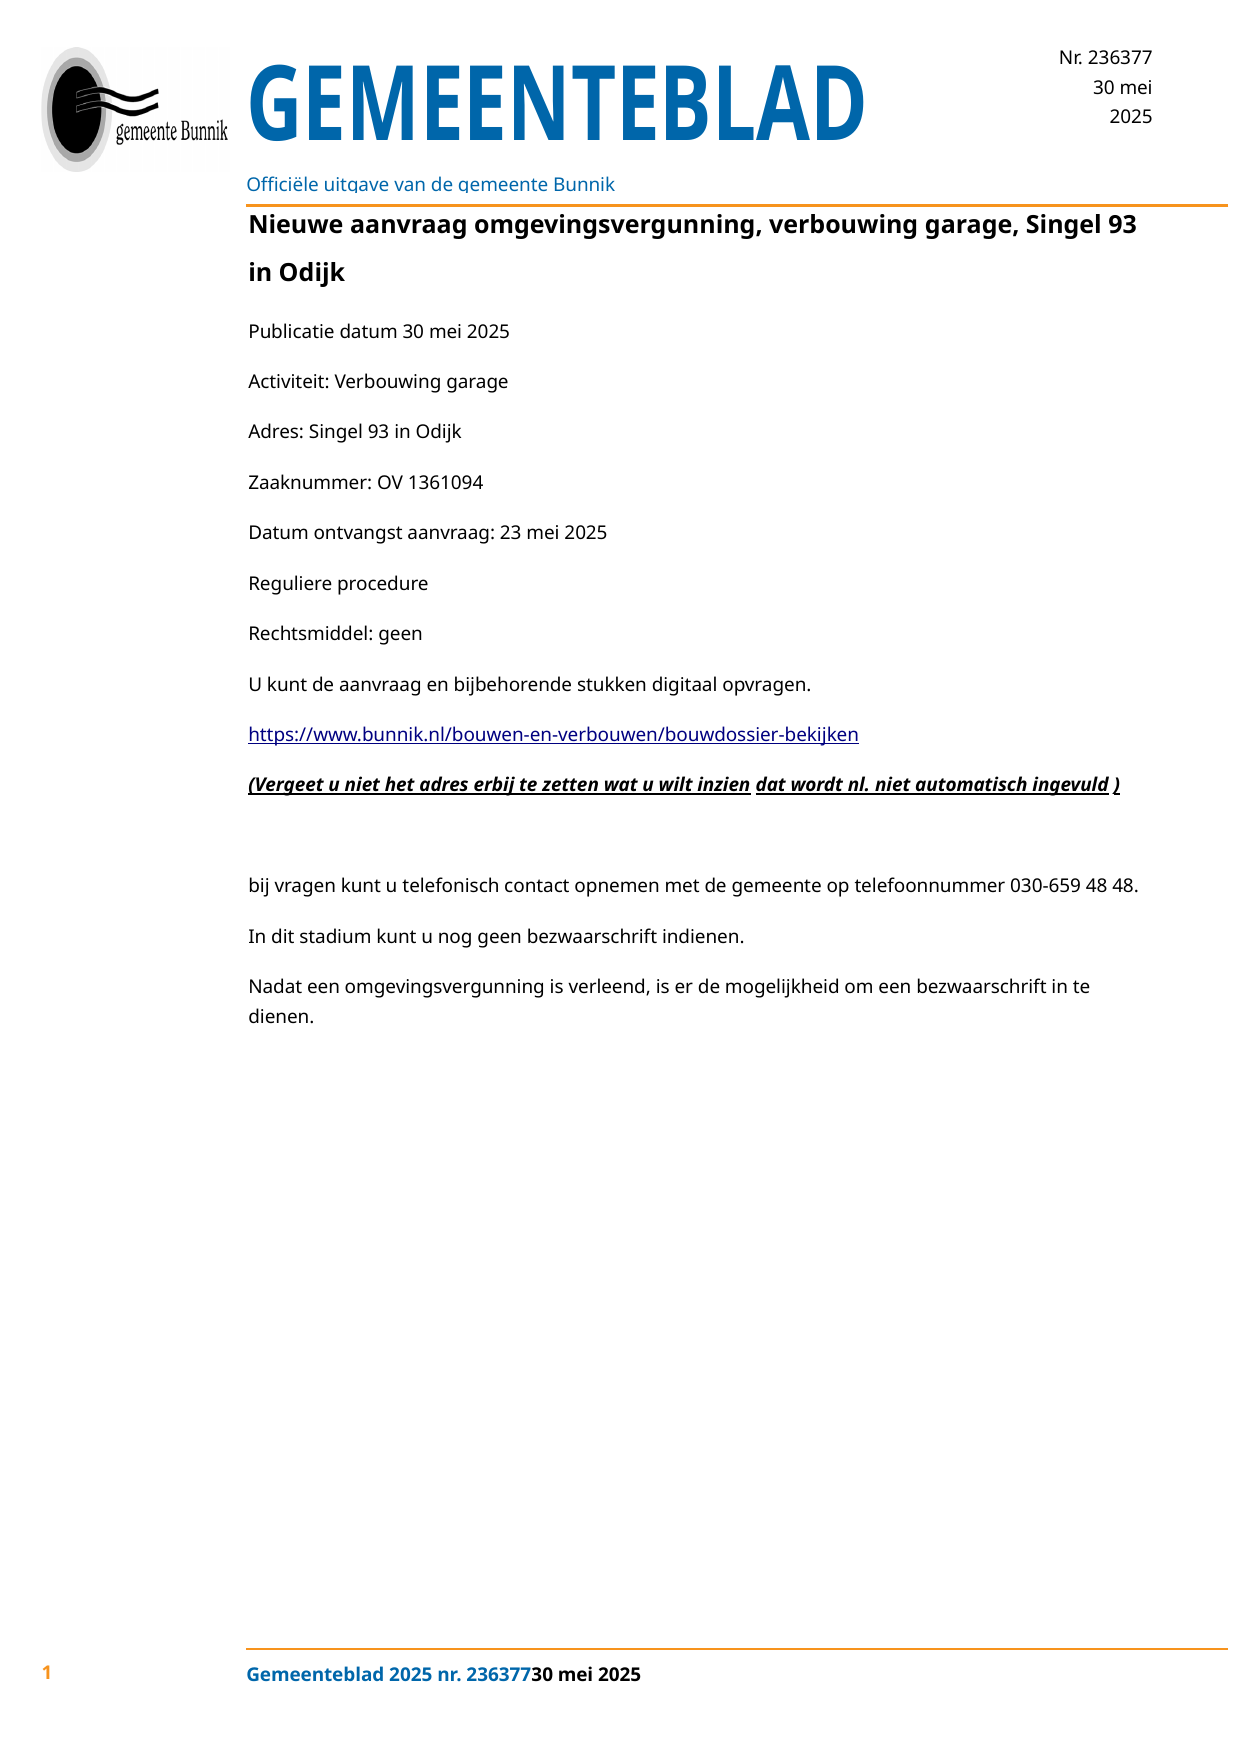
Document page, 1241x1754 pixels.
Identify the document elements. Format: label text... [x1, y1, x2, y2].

text Zaaknummer: OV 1361094 [248, 469, 1152, 495]
text Nadat een omgevingsvergunning is verleend, is er de mogelijkheid om een bezwaarschrift in te dienen. [248, 973, 1152, 1029]
text Activiteit: Verbouwing garage [248, 368, 1152, 394]
text (Vergeet u niet het adres erbij te zetten wat u wilt inzien dat wordt nl. niet automatisch ingevuld ) [248, 772, 1152, 797]
text Publicatie datum 30 mei 2025 [248, 318, 1152, 344]
text Rechtsmiddel: geen [248, 620, 1152, 646]
picture [41, 47, 231, 172]
text bij vragen kunt u telefonisch contact opnemen met de gemeente op telefoonnummer 030-659 48 48. [248, 872, 1152, 898]
text Nieuwe aanvraag omgevingsvergunning, verbouwing garage, Singel 93 in Odijk [248, 207, 1152, 288]
text Reguliere procedure [248, 570, 1152, 596]
text Adres: Singel 93 in Odijk [248, 419, 1152, 444]
text Datum ontvangst aanvraag: 23 mei 2025 [248, 519, 1152, 545]
text U kunt de aanvraag en bijbehorende stukken digitaal opvragen. [248, 671, 1152, 697]
text In dit stadium kunt u nog geen bezwaarschrift indienen. [248, 923, 1152, 949]
text https://www.bunnik.nl/bouwen-en-verbouwen/bouwdossier-bekijken [248, 721, 1152, 747]
